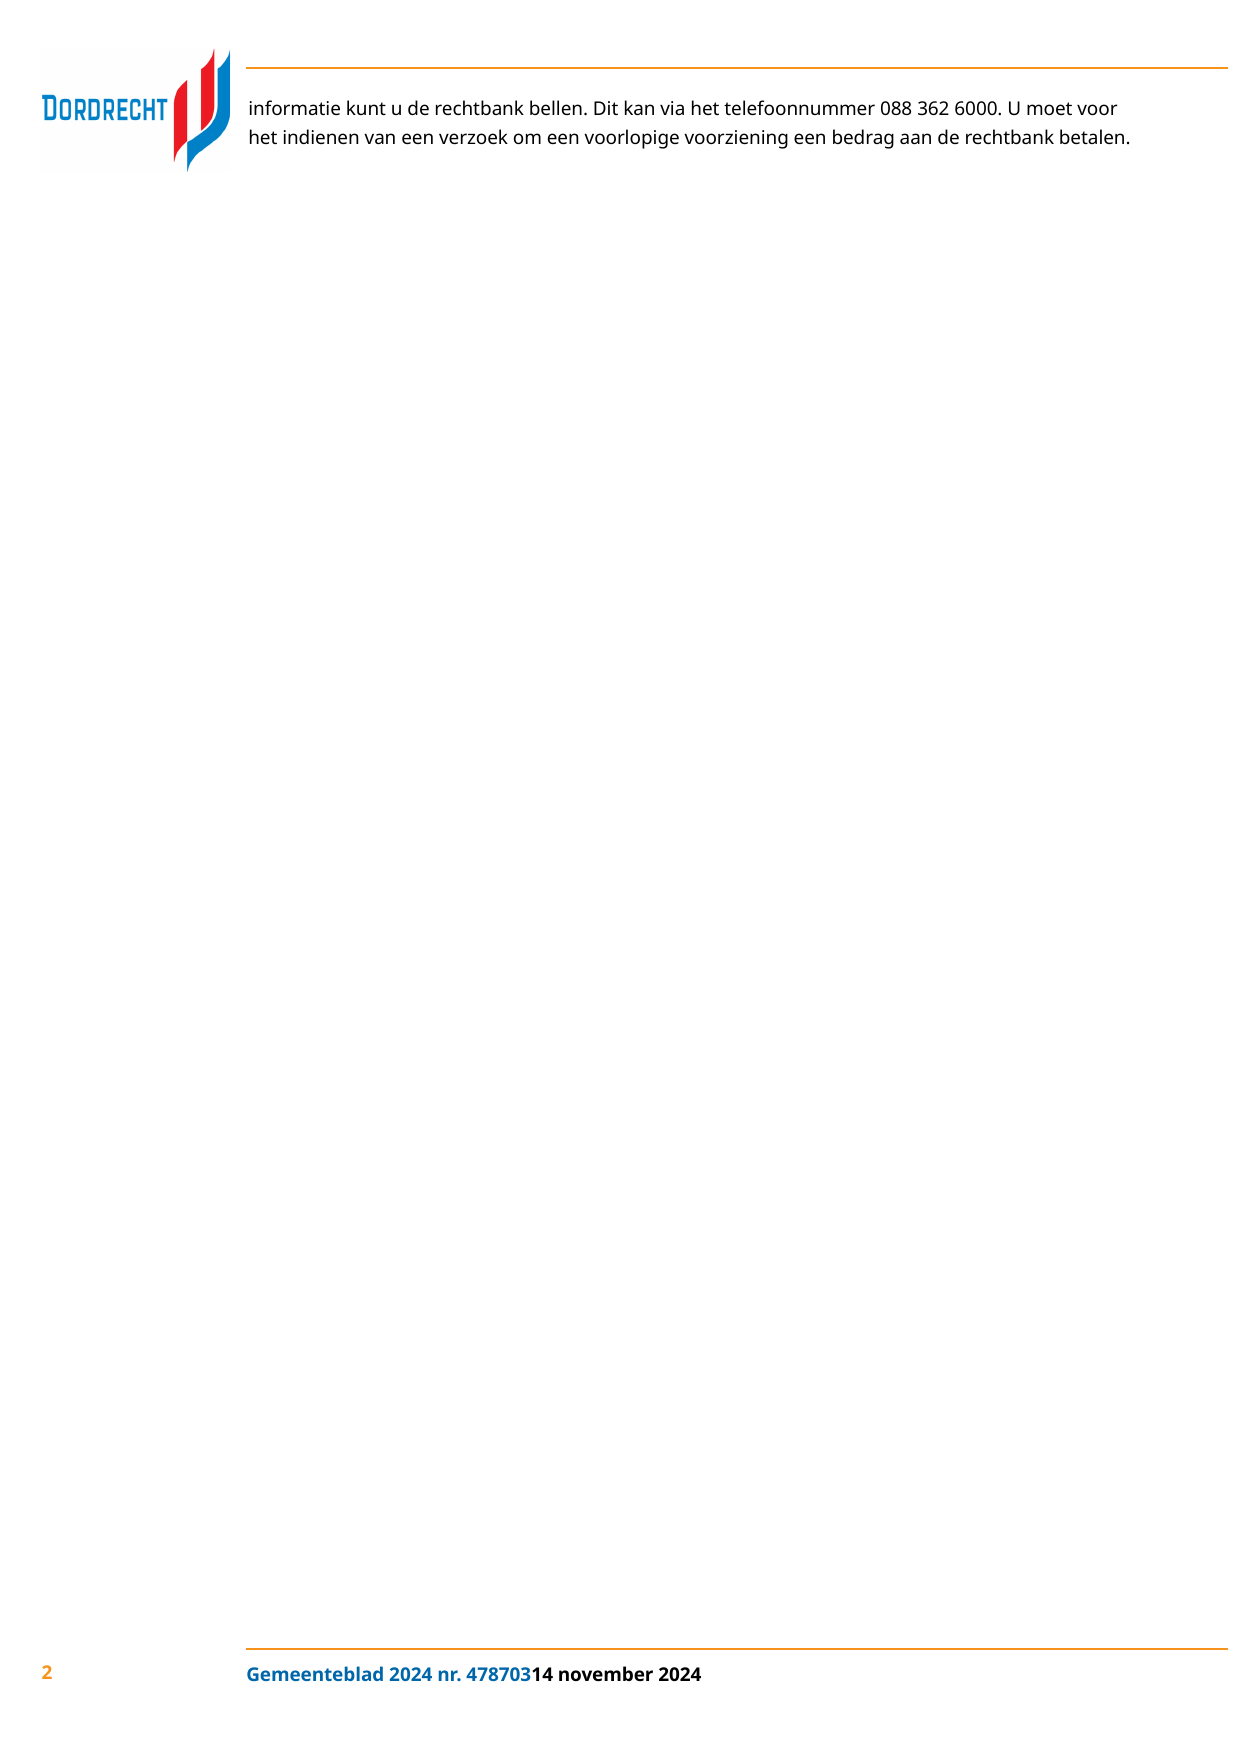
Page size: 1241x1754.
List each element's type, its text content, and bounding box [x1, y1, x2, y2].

text informatie kunt u de rechtbank bellen. Dit kan via het telefoonnummer 088 362 6000. U moet voor het indienen van een verzoek om een voorlopige voorziening een bedrag aan de rechtbank betalen. [248, 95, 1152, 150]
picture [41, 47, 231, 172]
